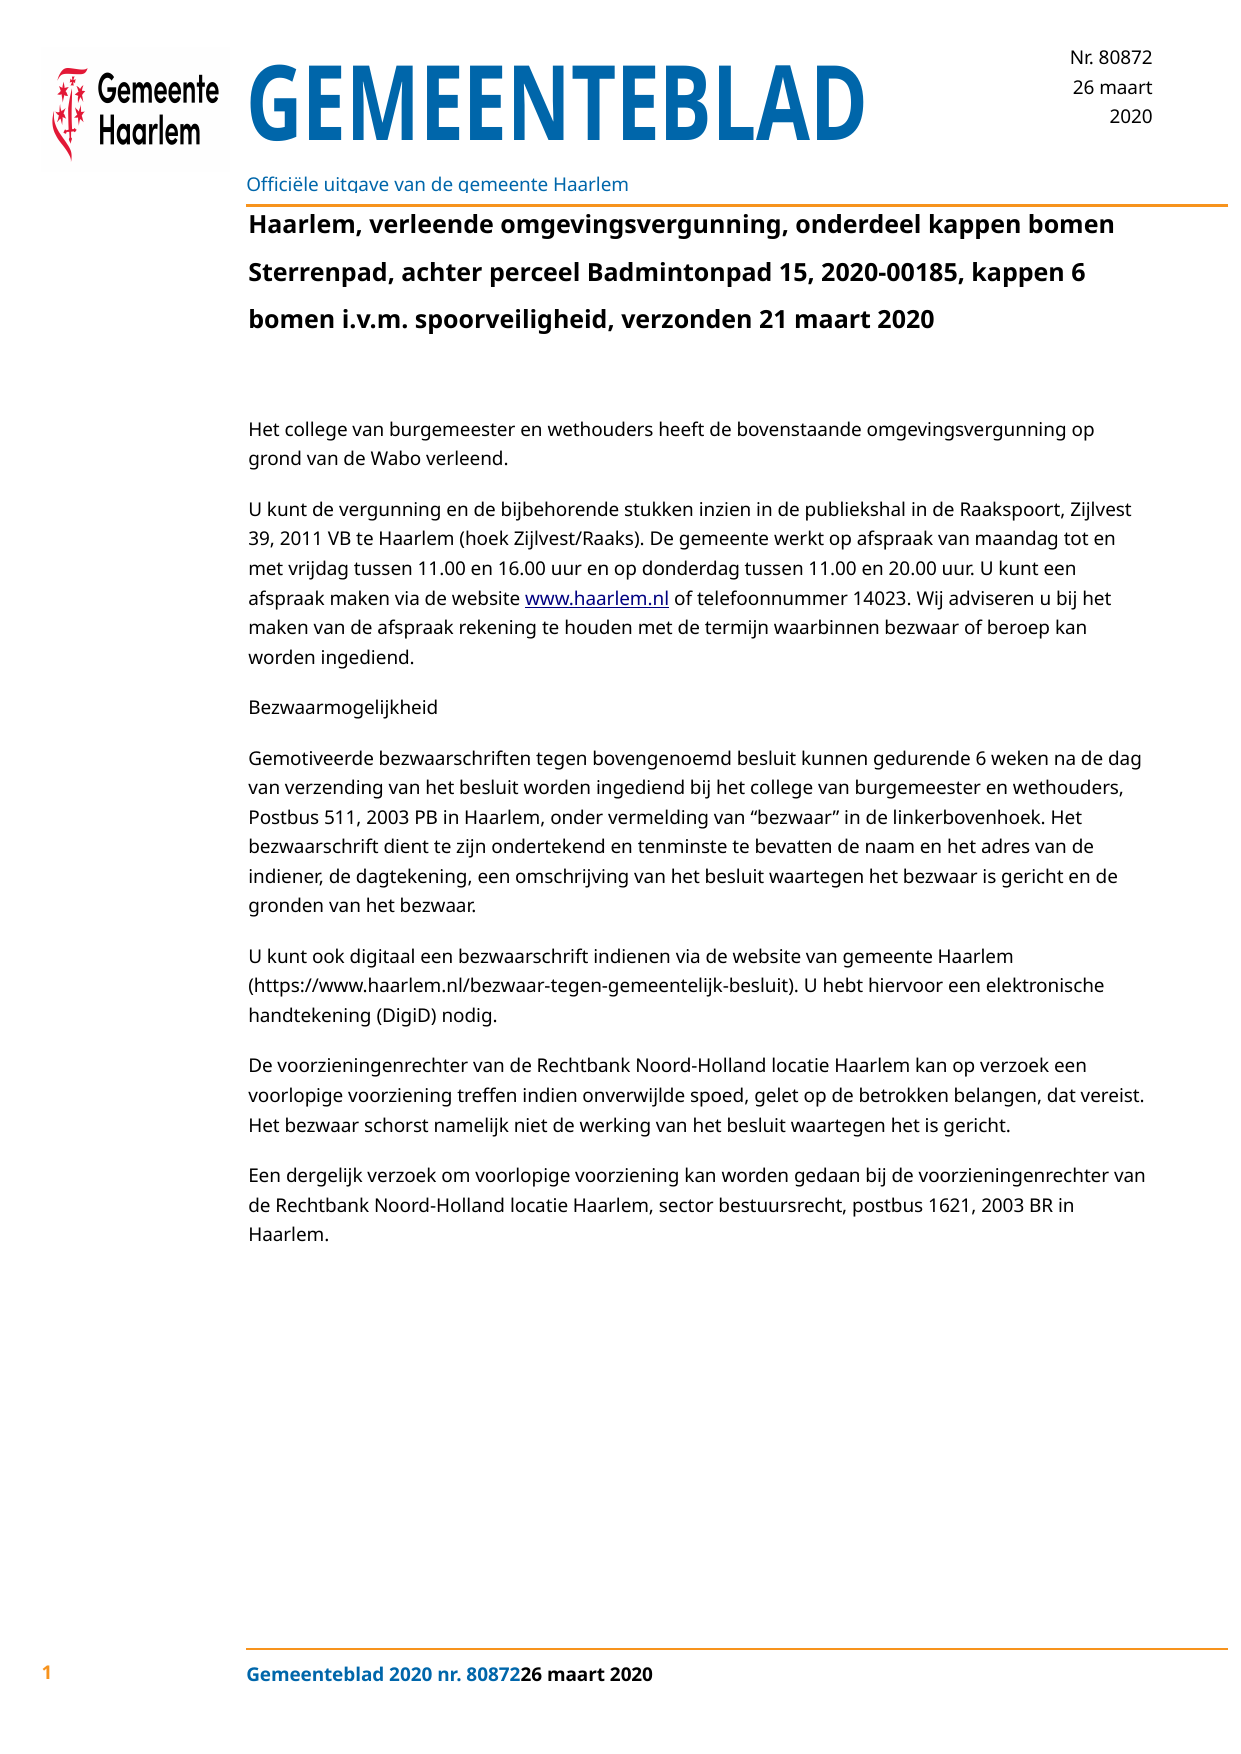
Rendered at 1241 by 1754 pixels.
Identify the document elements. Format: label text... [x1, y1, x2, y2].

text U kunt ook digitaal een bezwaarschrift indienen via de website van gemeente Haarlem (https://www.haarlem.nl/bezwaar-tegen-gemeentelijk-besluit). U hebt hiervoor een elektronische handtekening (DigiD) nodig. [248, 943, 1152, 1028]
text Een dergelijk verzoek om voorlopige voorziening kan worden gedaan bij de voorzieningenrechter van de Rechtbank Noord-Holland locatie Haarlem, sector bestuursrecht, postbus 1621, 2003 BR in Haarlem. [248, 1162, 1152, 1247]
text U kunt de vergunning en de bijbehorende stukken inzien in de publiekshal in de Raakspoort, Zijlvest 39, 2011 VB te Haarlem (hoek Zijlvest/Raaks). De gemeente werkt op afspraak van maandag tot en met vrijdag tussen 11.00 en 16.00 uur en op donderdag tussen 11.00 en 20.00 uur. U kunt een afspraak maken via de website www.haarlem.nl of telefoonnummer 14023. Wij adviseren u bij het maken van de afspraak rekening te houden met de termijn waarbinnen bezwaar of beroep kan worden ingediend. [248, 496, 1152, 669]
text Gemotiveerde bezwaarschriften tegen bovengenoemd besluit kunnen gedurende 6 weken na de dag van verzending van het besluit worden ingediend bij het college van burgemeester en wethouders, Postbus 511, 2003 PB in Haarlem, onder vermelding van “bezwaar” in de linkerbovenhoek. Het bezwaarschrift dient te zijn ondertekend en tenminste te bevatten de naam en het adres van de indiener, de dagtekening, een omschrijving van het besluit waartegen het bezwaar is gericht en de gronden van het bezwaar. [248, 745, 1152, 918]
picture [41, 47, 231, 172]
text Haarlem, verleende omgevingsvergunning, onderdeel kappen bomen Sterrenpad, achter perceel Badmintonpad 15, 2020-00185, kappen 6 bomen i.v.m. spoorveiligheid, verzonden 21 maart 2020 [248, 207, 1152, 336]
text De voorzieningenrechter van de Rechtbank Noord-Holland locatie Haarlem kan op verzoek een voorlopige voorziening treffen indien onverwijlde spoed, gelet op de betrokken belangen, dat vereist. Het bezwaar schorst namelijk niet de werking van het besluit waartegen het is gericht. [248, 1053, 1152, 1137]
text Het college van burgemeester en wethouders heeft de bovenstaande omgevingsvergunning op grond van de Wabo verleend. [248, 416, 1152, 471]
text Bezwaarmogelijkheid [248, 694, 1152, 720]
